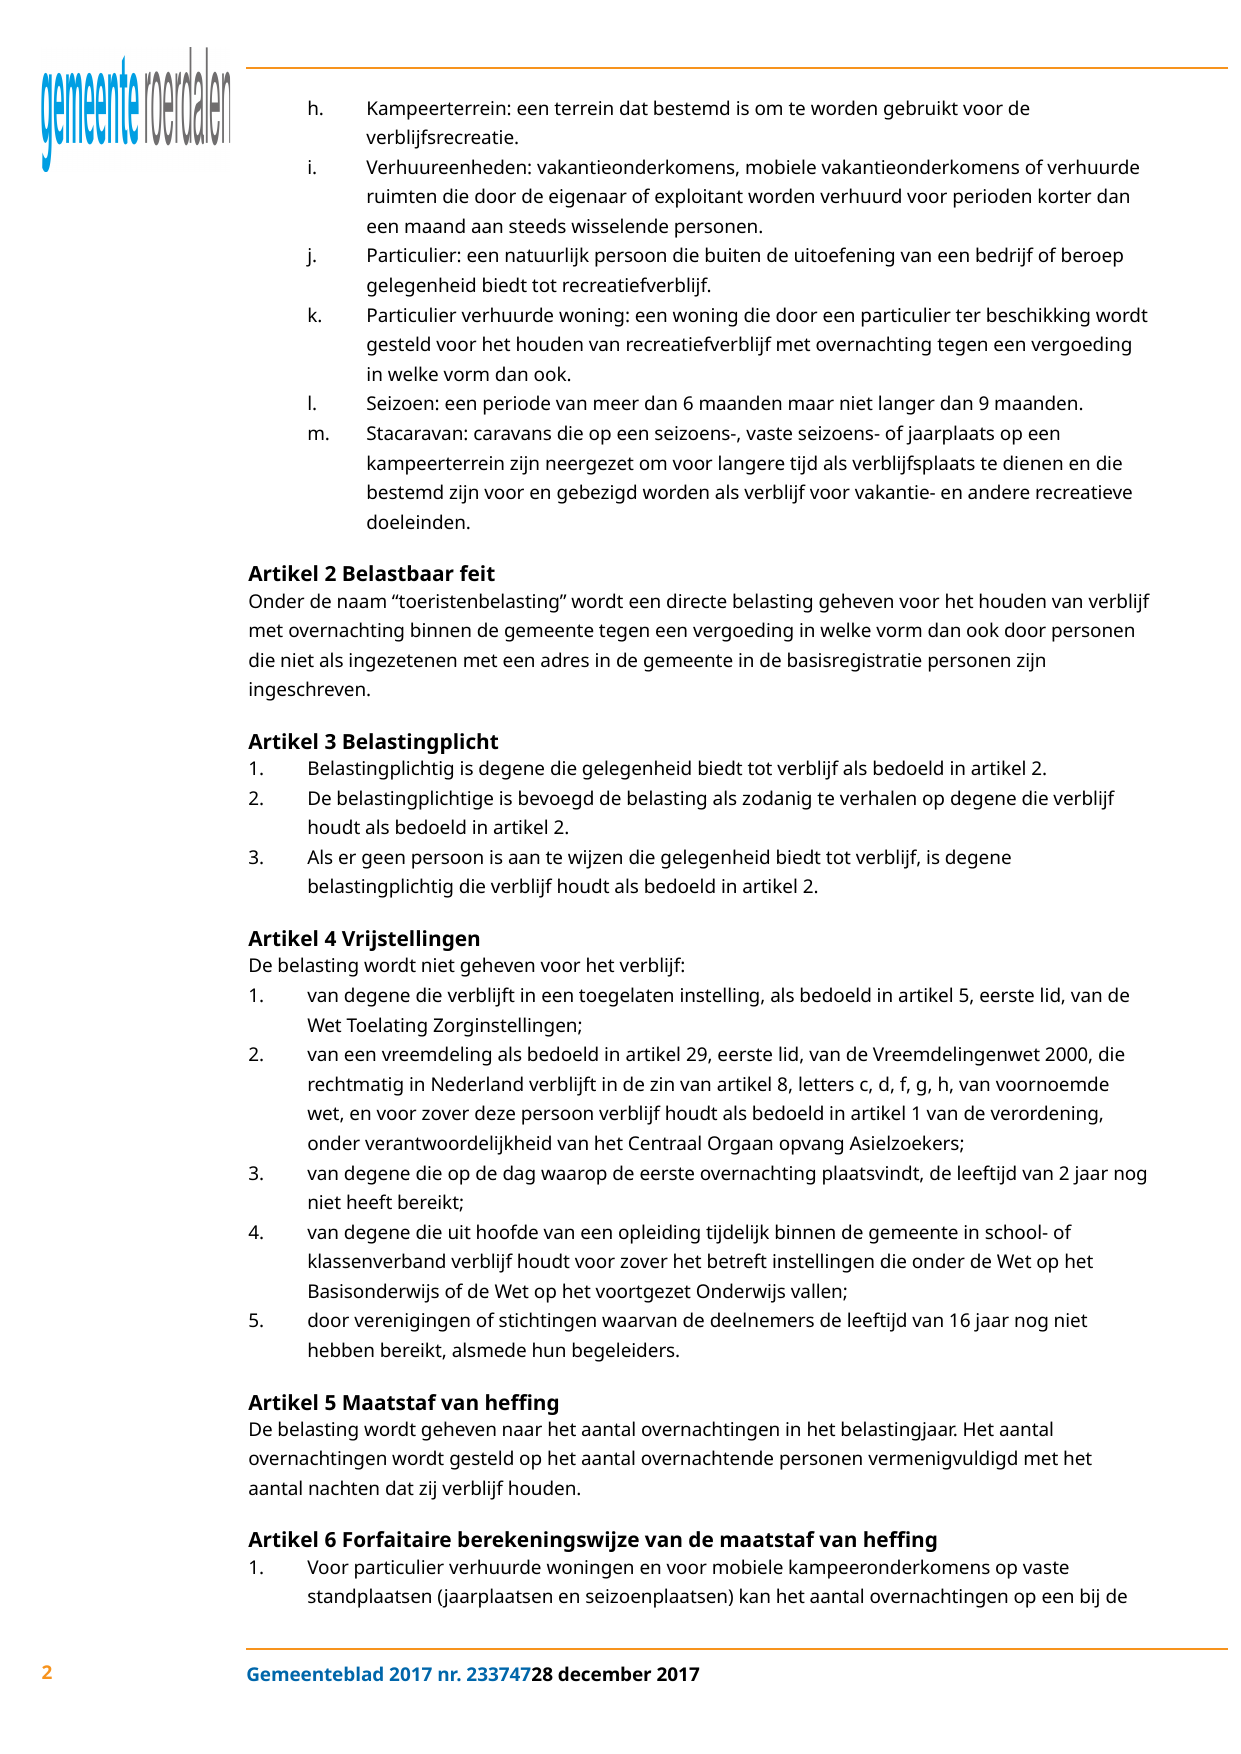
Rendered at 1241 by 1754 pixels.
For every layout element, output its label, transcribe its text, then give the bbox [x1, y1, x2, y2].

list Stacaravan: caravans die op een seizoens-, vaste seizoens- of jaarplaats op een kampeerterrein zijn neergezet om voor langere tijd als verblijfsplaats te dienen en die bestemd zijn voor en gebezigd worden als verblijf voor vakantie- en andere recreatieve doeleinden. [307, 420, 1152, 535]
list Verhuureenheden: vakantieonderkomens, mobiele vakantieonderkomens of verhuurde ruimten die door de eigenaar of exploitant worden verhuurd voor perioden korter dan een maand aan steeds wisselende personen. [307, 154, 1152, 239]
list Kampeerterrein: een terrein dat bestemd is om te worden gebruikt voor de verblijfsrecreatie. [307, 95, 1152, 150]
list door verenigingen of stichtingen waarvan de deelnemers de leeftijd van 16 jaar nog niet hebben bereikt, alsmede hun begeleiders. [248, 1308, 1152, 1363]
text Artikel 4 Vrijstellingen [248, 924, 1152, 953]
list van degene die verblijft in een toegelaten instelling, als bedoeld in artikel 5, eerste lid, van de Wet Toelating Zorginstellingen; [248, 982, 1152, 1037]
list Seizoen: een periode van meer dan 6 maanden maar niet langer dan 9 maanden. [307, 391, 1152, 416]
list van een vreemdeling als bedoeld in artikel 29, eerste lid, van de Vreemdelingenwet 2000, die rechtmatig in Nederland verblijft in de zin van artikel 8, letters c, d, f, g, h, van voornoemde wet, en voor zover deze persoon verblijf houdt als bedoeld in artikel 1 van de verordening, onder verantwoordelijkheid van het Centraal Orgaan opvang Asielzoekers; [248, 1041, 1152, 1156]
text Artikel 5 Maatstaf van heffing [248, 1388, 1152, 1416]
list van degene die uit hoofde van een opleiding tijdelijk binnen de gemeente in school- of klassenverband verblijf houdt voor zover het betreft instellingen die onder de Wet op het Basisonderwijs of de Wet op het voortgezet Onderwijs vallen; [248, 1219, 1152, 1304]
list Particulier verhuurde woning: een woning die door een particulier ter beschikking wordt gesteld voor het houden van recreatiefverblijf met overnachting tegen een vergoeding in welke vorm dan ook. [307, 302, 1152, 387]
list Belastingplichtig is degene die gelegenheid biedt tot verblijf als bedoeld in artikel 2. [248, 755, 1152, 781]
picture [41, 134, 48, 172]
list Particulier: een natuurlijk persoon die buiten de uitoefening van een bedrijf of beroep gelegenheid biedt tot recreatiefverblijf. [307, 243, 1152, 298]
list Als er geen persoon is aan te wijzen die gelegenheid biedt tot verblijf, is degene belastingplichtig die verblijf houdt als bedoeld in artikel 2. [248, 844, 1152, 899]
list Voor particulier verhuurde woningen en voor mobiele kampeeronderkomens op vaste standplaatsen (jaarplaatsen en seizoenplaatsen) kan het aantal overnachtingen op een bij de [248, 1554, 1152, 1609]
picture [41, 47, 231, 172]
text Artikel 6 Forfaitaire berekeningswijze van de maatstaf van heffing [248, 1526, 1152, 1554]
list De belastingplichtige is bevoegd de belasting als zodanig te verhalen op degene die verblijf houdt als bedoeld in artikel 2. [248, 785, 1152, 840]
text De belasting wordt niet geheven voor het verblijf: [248, 953, 1152, 978]
text De belasting wordt geheven naar het aantal overnachtingen in het belastingjaar. Het aantal overnachtingen wordt gesteld op het aantal overnachtende personen vermenigvuldigd met het aantal nachten dat zij verblijf houden. [248, 1416, 1152, 1501]
text Onder de naam “toeristenbelasting” wordt een directe belasting geheven voor het houden van verblijf met overnachting binnen de gemeente tegen een vergoeding in welke vorm dan ook door personen die niet als ingezetenen met een adres in de gemeente in de basisregistratie personen zijn ingeschreven. [248, 588, 1152, 702]
text Artikel 2 Belastbaar feit [248, 559, 1152, 588]
list van degene die op de dag waarop de eerste overnachting plaatsvindt, de leeftijd van 2 jaar nog niet heeft bereikt; [248, 1160, 1152, 1215]
text Artikel 3 Belastingplicht [248, 727, 1152, 755]
